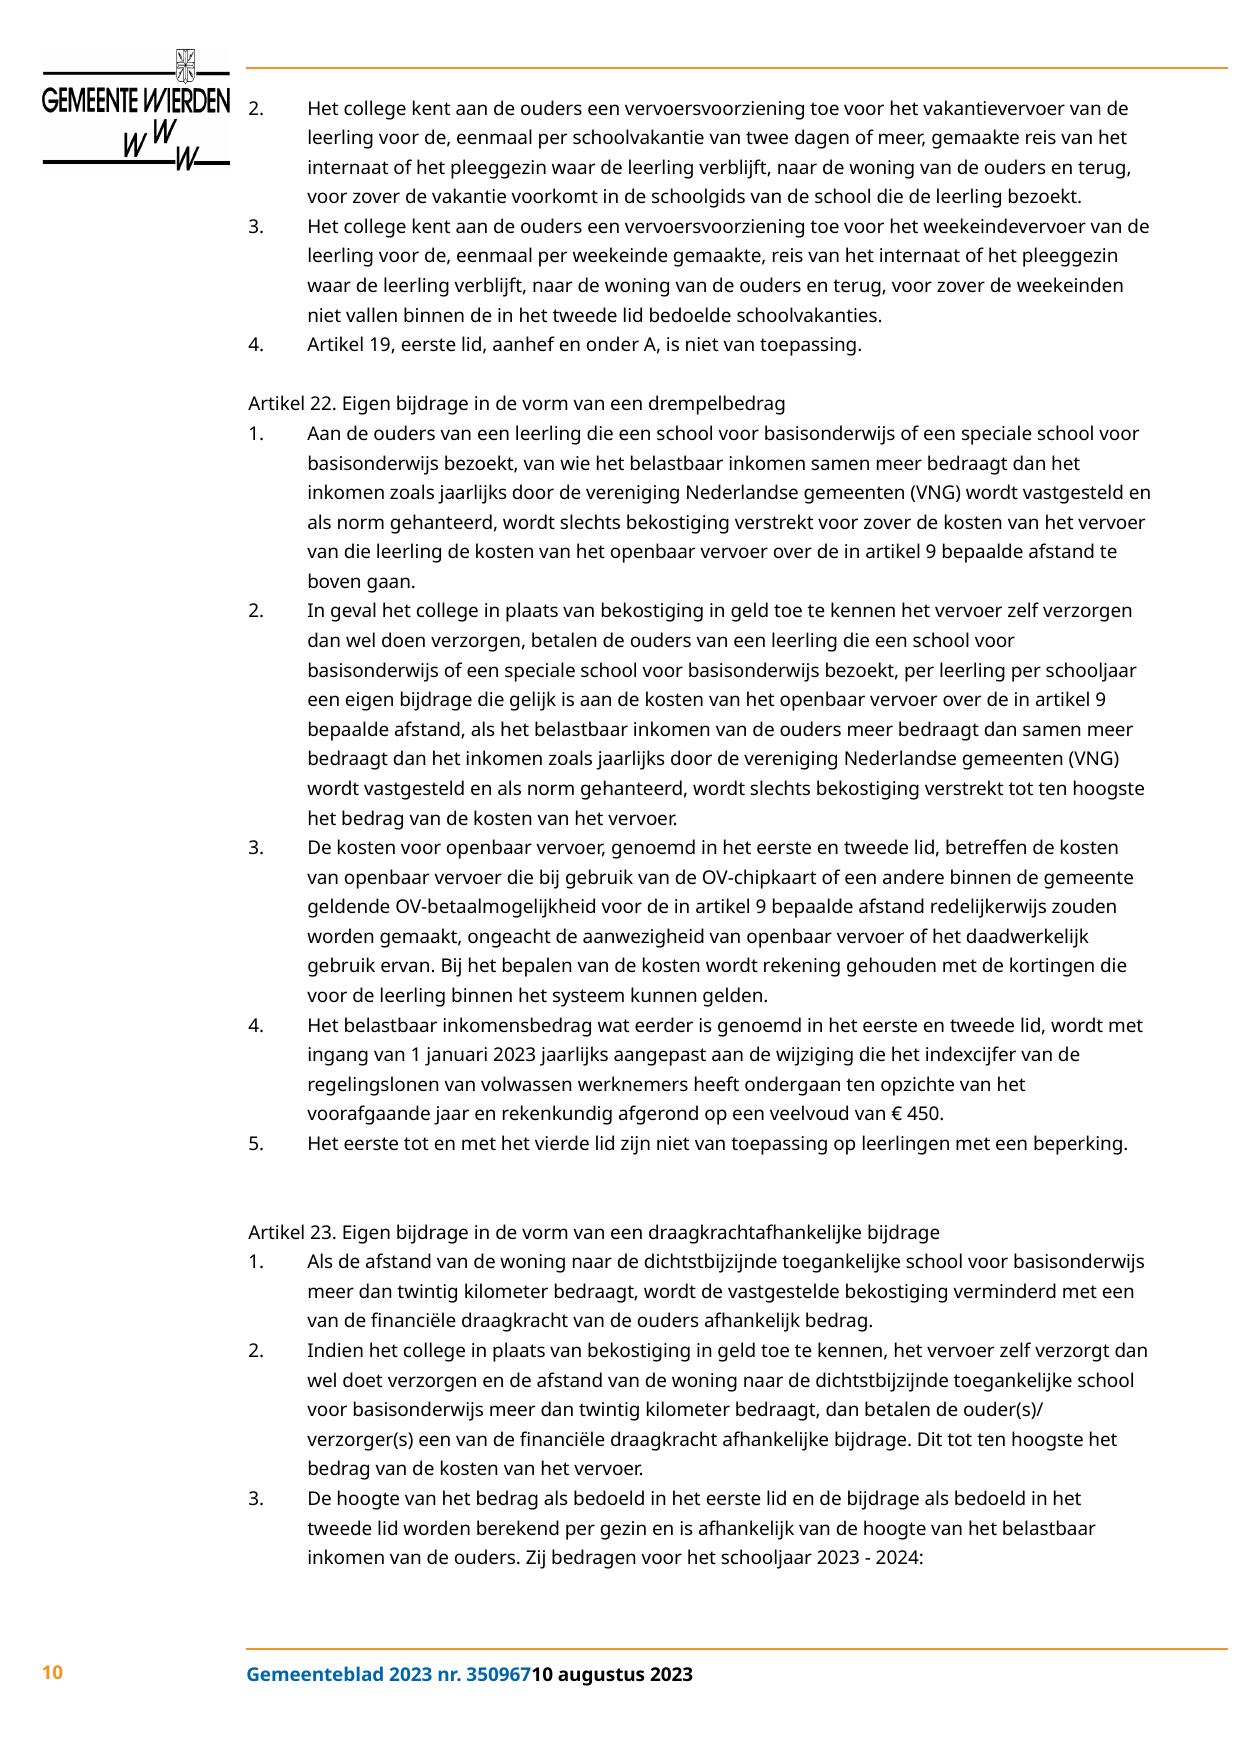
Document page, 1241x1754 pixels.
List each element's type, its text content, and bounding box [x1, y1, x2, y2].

picture [41, 47, 231, 172]
list Het belastbaar inkomensbedrag wat eerder is genoemd in het eerste en tweede lid, wordt met ingang van 1 januari 2023 jaarlijks aangepast aan de wijziging die het indexcijfer van de regelingslonen van volwassen werknemers heeft ondergaan ten opzichte van het voorafgaande jaar en rekenkundig afgerond op een veelvoud van € 450. [248, 1012, 1152, 1126]
list Het eerste tot en met het vierde lid zijn niet van toepassing op leerlingen met een beperking. [248, 1130, 1152, 1156]
list De hoogte van het bedrag als bedoeld in het eerste lid en de bijdrage als bedoeld in het tweede lid worden berekend per gezin en is afhankelijk van de hoogte van het belastbaar inkomen van de ouders. Zij bedragen voor het schooljaar 2023 - 2024: [248, 1485, 1152, 1570]
text Artikel 23. Eigen bijdrage in de vorm van een draagkrachtafhankelijke bijdrage [248, 1219, 1152, 1245]
list De kosten voor openbaar vervoer, genoemd in het eerste en tweede lid, betreffen de kosten van openbaar vervoer die bij gebruik van de OV-chipkaart of een andere binnen de gemeente geldende OV-betaalmogelijkheid voor de in artikel 9 bepaalde afstand redelijkerwijs zouden worden gemaakt, ongeacht de aanwezigheid van openbaar vervoer of het daadwerkelijk gebruik ervan. Bij het bepalen van de kosten wordt rekening gehouden met de kortingen die voor de leerling binnen het systeem kunnen gelden. [248, 834, 1152, 1008]
list Indien het college in plaats van bekostiging in geld toe te kennen, het vervoer zelf verzorgt dan wel doet verzorgen en de afstand van de woning naar de dichtstbijzijnde toegankelijke school voor basisonderwijs meer dan twintig kilometer bedraagt, dan betalen de ouder(s)/ verzorger(s) een van de financiële draagkracht afhankelijke bijdrage. Dit tot ten hoogste het bedrag van de kosten van het vervoer. [248, 1337, 1152, 1481]
list Als de afstand van de woning naar de dichtstbijzijnde toegankelijke school voor basisonderwijs meer dan twintig kilometer bedraagt, wordt de vastgestelde bekostiging verminderd met een van de financiële draagkracht van de ouders afhankelijk bedrag. [248, 1248, 1152, 1333]
list Het college kent aan de ouders een vervoersvoorziening toe voor het vakantievervoer van de leerling voor de, eenmaal per schoolvakantie van twee dagen of meer, gemaakte reis van het internaat of het pleeggezin waar de leerling verblijft, naar de woning van de ouders en terug, voor zover de vakantie voorkomt in de schoolgids van de school die de leerling bezoekt. [248, 95, 1152, 209]
list Aan de ouders van een leerling die een school voor basisonderwijs of een speciale school voor basisonderwijs bezoekt, van wie het belastbaar inkomen samen meer bedraagt dan het inkomen zoals jaarlijks door de vereniging Nederlandse gemeenten (VNG) wordt vastgesteld en als norm gehanteerd, wordt slechts bekostiging verstrekt voor zover de kosten van het vervoer van die leerling de kosten van het openbaar vervoer over de in artikel 9 bepaalde afstand te boven gaan. [248, 420, 1152, 594]
list Artikel 19, eerste lid, aanhef en onder A, is niet van toepassing. [248, 331, 1152, 357]
text Artikel 22. Eigen bijdrage in de vorm van een drempelbedrag [248, 391, 1152, 416]
list Het college kent aan de ouders een vervoersvoorziening toe voor het weekeindevervoer van de leerling voor de, eenmaal per weekeinde gemaakte, reis van het internaat of het pleeggezin waar de leerling verblijft, naar de woning van de ouders en terug, voor zover de weekeinden niet vallen binnen de in het tweede lid bedoelde schoolvakanties. [248, 213, 1152, 328]
list In geval het college in plaats van bekostiging in geld toe te kennen het vervoer zelf verzorgen dan wel doen verzorgen, betalen de ouders van een leerling die een school voor basisonderwijs of een speciale school voor basisonderwijs bezoekt, per leerling per schooljaar een eigen bijdrage die gelijk is aan de kosten van het openbaar vervoer over de in artikel 9 bepaalde afstand, als het belastbaar inkomen van de ouders meer bedraagt dan samen meer bedraagt dan het inkomen zoals jaarlijks door de vereniging Nederlandse gemeenten (VNG) wordt vastgesteld en als norm gehanteerd, wordt slechts bekostiging verstrekt tot ten hoogste het bedrag van de kosten van het vervoer. [248, 598, 1152, 831]
